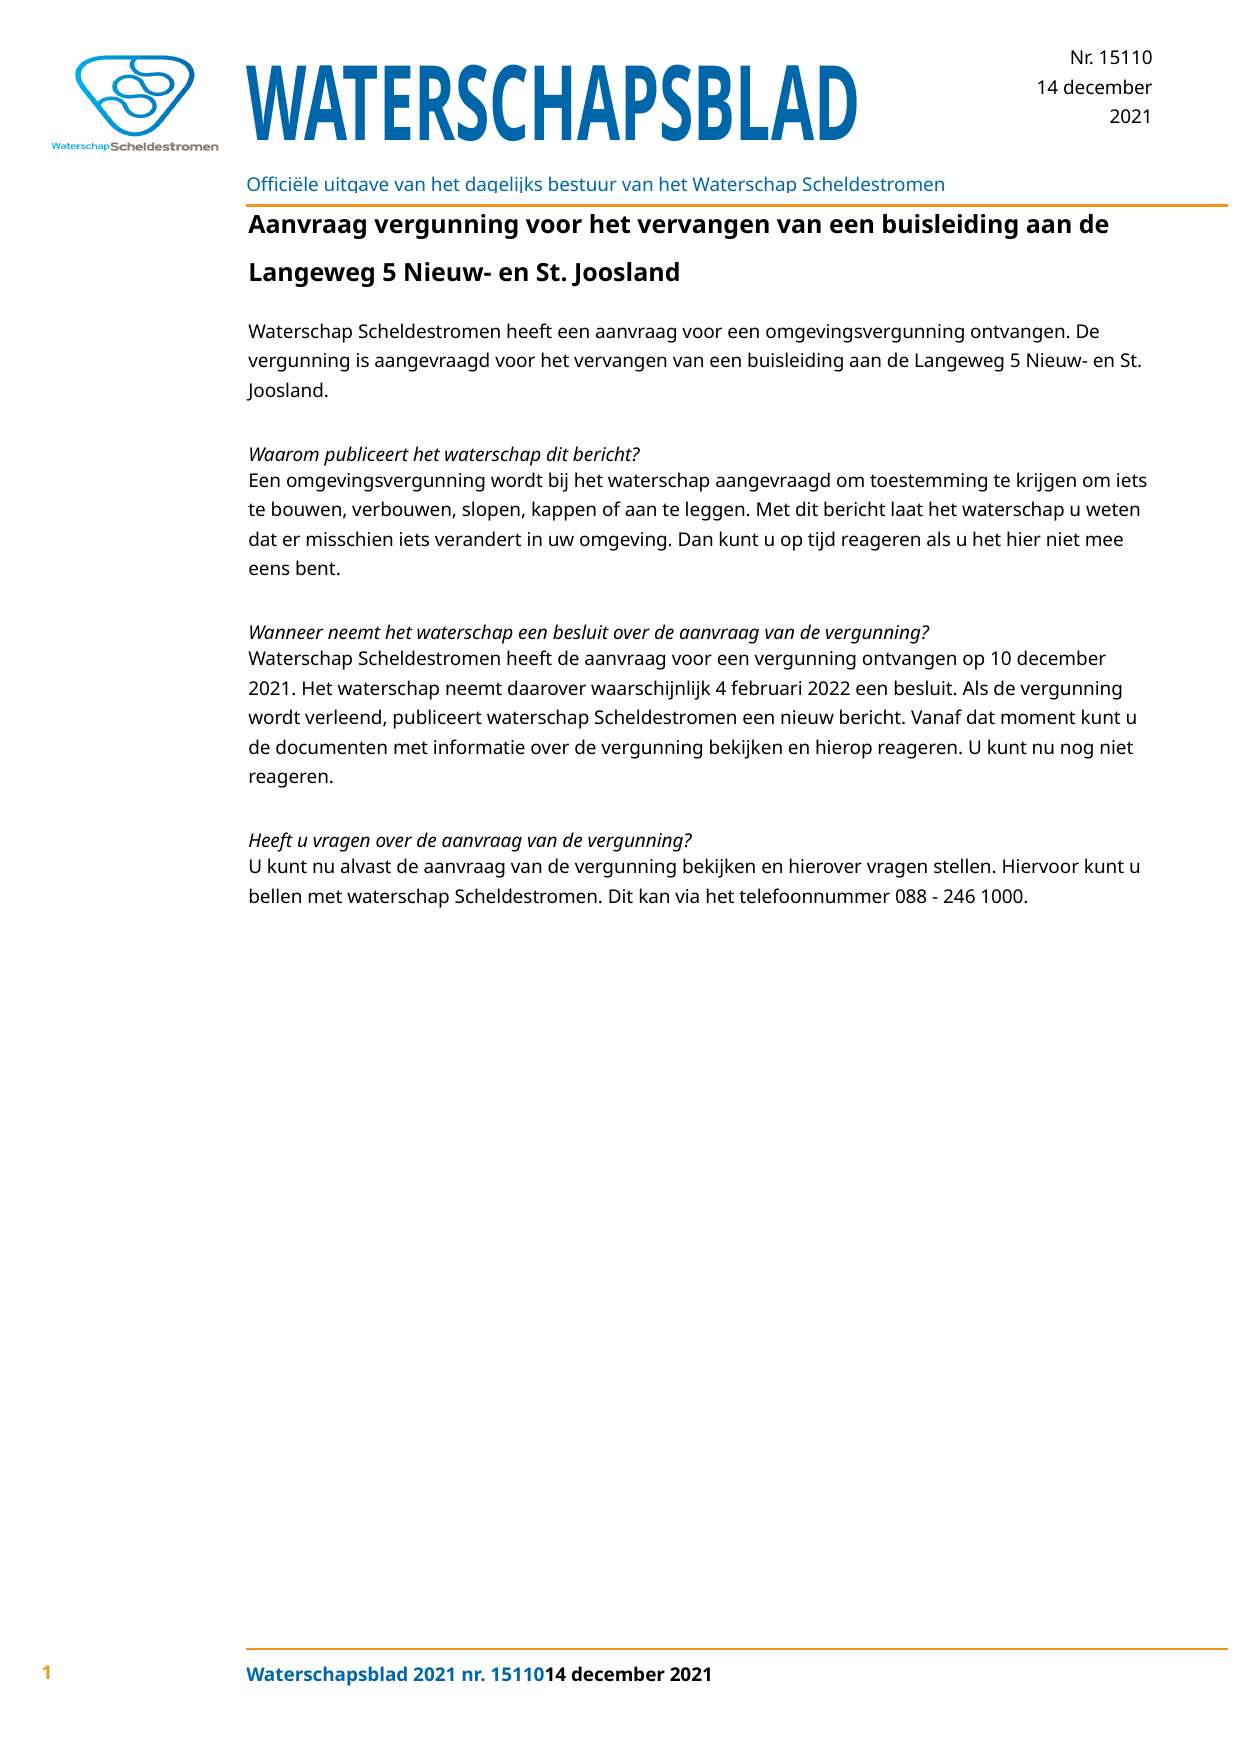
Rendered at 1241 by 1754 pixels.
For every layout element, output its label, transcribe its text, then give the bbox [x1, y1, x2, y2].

text Waterschap Scheldestromen heeft de aanvraag voor een vergunning ontvangen op 10 december 2021. Het waterschap neemt daarover waarschijnlijk 4 februari 2022 een besluit. Als de vergunning wordt verleend, publiceert waterschap Scheldestromen een nieuw bericht. Vanaf dat moment kunt u de documenten met informatie over de vergunning bekijken en hierop reageren. U kunt nu nog niet reageren. [248, 645, 1152, 789]
picture [41, 47, 231, 172]
text U kunt nu alvast de aanvraag van de vergunning bekijken en hierover vragen stellen. Hiervoor kunt u bellen met waterschap Scheldestromen. Dit kan via het telefoonnummer 088 - 246 1000. [248, 853, 1152, 908]
text Heeft u vragen over de aanvraag van de vergunning? [248, 827, 1152, 853]
text Wanneer neemt het waterschap een besluit over de aanvraag van de vergunning? [248, 619, 1152, 645]
text Aanvraag vergunning voor het vervangen van een buisleiding aan de Langeweg 5 Nieuw- en St. Joosland [248, 207, 1152, 288]
text Waarom publiceert het waterschap dit bericht? [248, 441, 1152, 467]
text Een omgevingsvergunning wordt bij het waterschap aangevraagd om toestemming te krijgen om iets te bouwen, verbouwen, slopen, kappen of aan te leggen. Met dit bericht laat het waterschap u weten dat er misschien iets verandert in uw omgeving. Dan kunt u op tijd reageren als u het hier niet mee eens bent. [248, 467, 1152, 581]
text Waterschap Scheldestromen heeft een aanvraag voor een omgevingsvergunning ontvangen. De vergunning is aangevraagd voor het vervangen van een buisleiding aan de Langeweg 5 Nieuw- en St. Joosland. [248, 318, 1152, 403]
